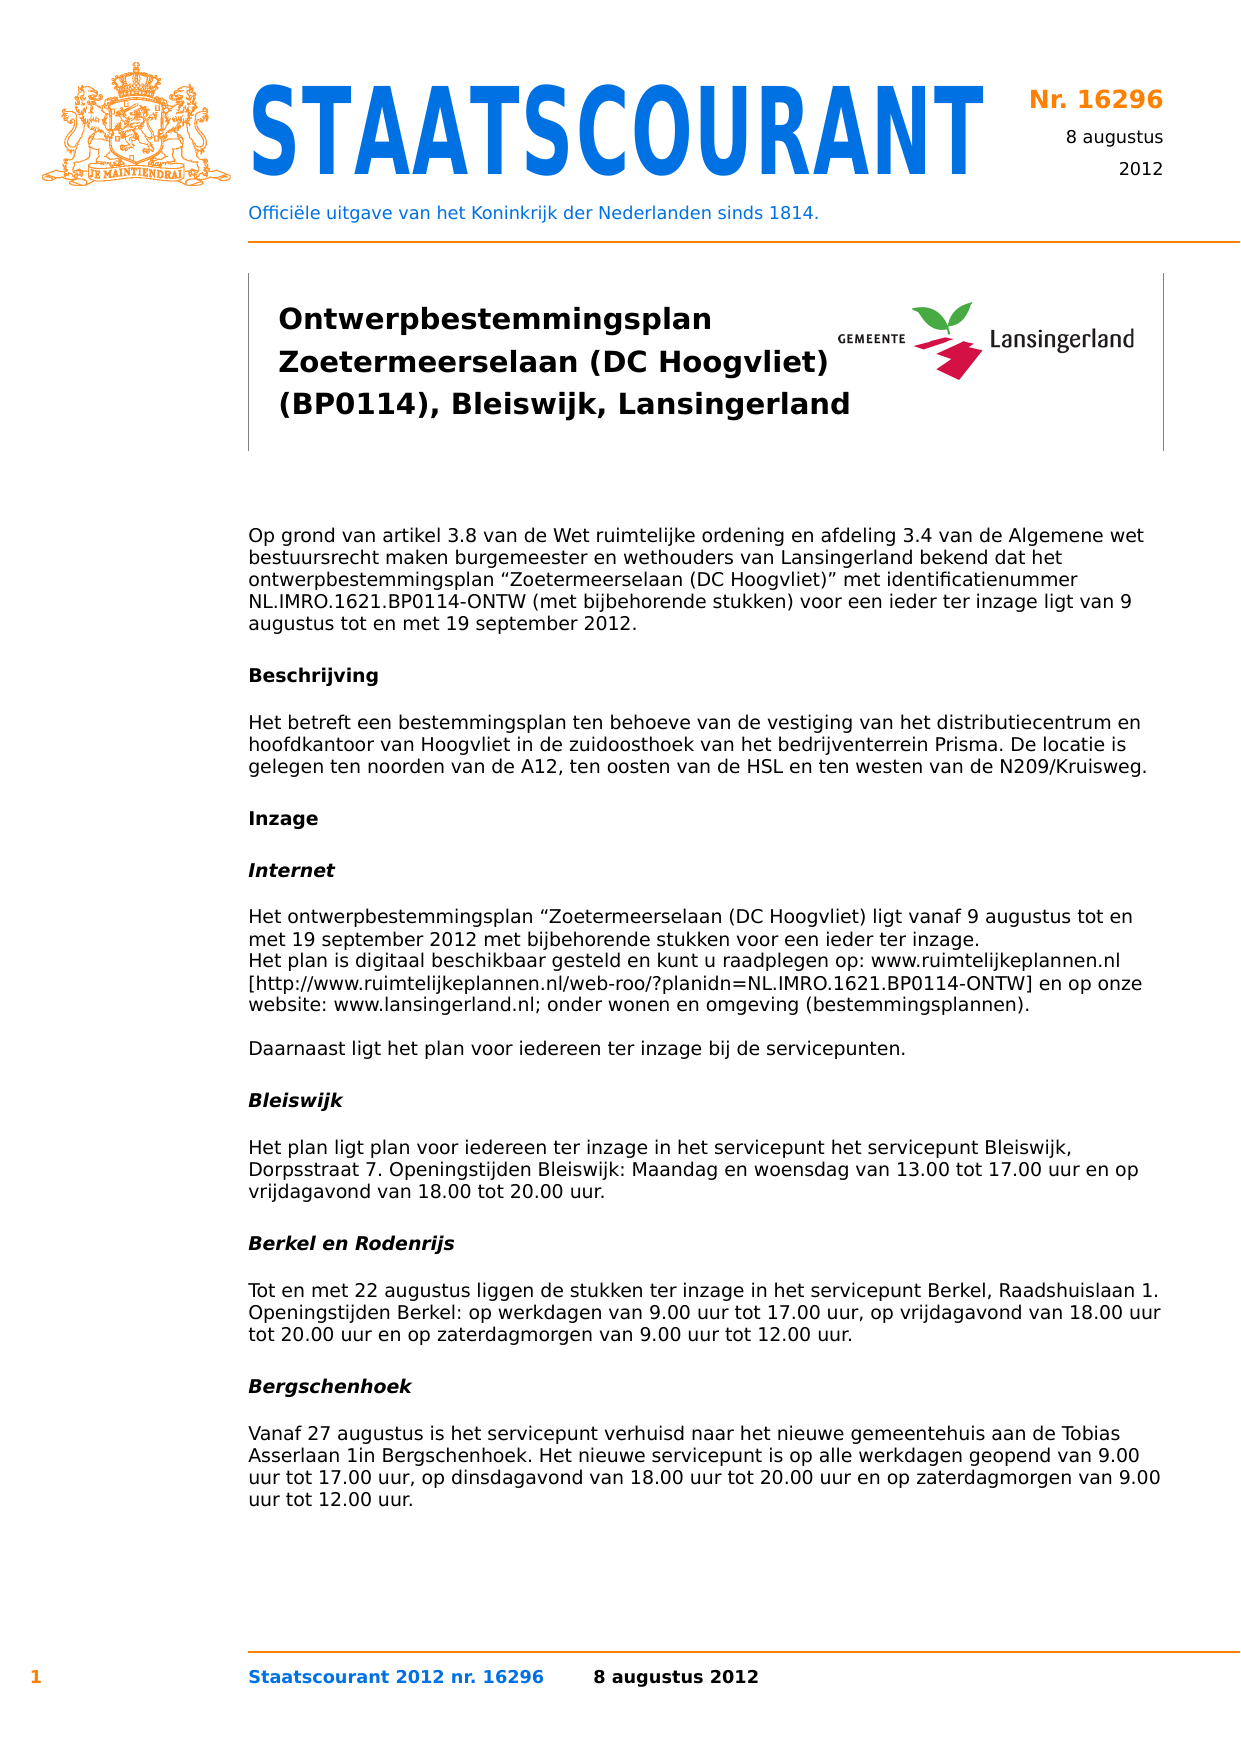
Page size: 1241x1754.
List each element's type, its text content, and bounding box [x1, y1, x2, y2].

text Op grond van artikel 3.8 van de Wet ruimtelijke ordening en afdeling 3.4 van de Algemene wet bestuursrecht maken burgemeester en wethouders van Lansingerland bekend dat het ontwerpbestemmingsplan “Zoetermeerselaan (DC Hoogvliet)” met identificatienummer NL.IMRO.1621.BP0114-ONTW (met bijbehorende stukken) voor een ieder ter inzage ligt van 9 augustus tot en met 19 september 2012. [248, 525, 1163, 634]
text Tot en met 22 augustus liggen de stukken ter inzage in het servicepunt Berkel, Raadshuislaan 1. Openingstijden Berkel: op werkdagen van 9.00 uur tot 17.00 uur, op vrijdagavond van 18.00 uur tot 20.00 uur en op zaterdagmorgen van 9.00 uur tot 12.00 uur. [248, 1280, 1163, 1346]
table_cell Officiële uitgave van het Koninkrijk der Nederlanden sinds 1814. [248, 203, 1240, 241]
subtitle Bleiswijk [248, 1090, 1163, 1112]
picture [838, 302, 1134, 380]
text Daarnaast ligt het plan voor iedereen ter inzage bij de servicepunten. [248, 1038, 1163, 1060]
text Het betreft een bestemmingsplan ten behoeve van de vestiging van het distributiecentrum en hoofdkantoor van Hoogvliet in de zuidoosthoek van het bedrijventerrein Prisma. De locatie is gelegen ten noorden van de A12, ten oosten van de HSL en ten westen van de N209/Kruisweg. [248, 712, 1163, 777]
subtitle Berkel en Rodenrijs [248, 1233, 1163, 1255]
table_header [25, 62, 248, 241]
text Het plan ligt plan voor iedereen ter inzage in het servicepunt het servicepunt Bleiswijk, Dorpsstraat 7. Openingstijden Bleiswijk: Maandag en woensdag van 13.00 tot 17.00 uur en op vrijdagavond van 18.00 tot 20.00 uur. [248, 1137, 1163, 1203]
table_cell 8 augustus [998, 121, 1240, 153]
table_header Nr. 16296 [998, 62, 1240, 121]
text Het ontwerpbestemmingsplan “Zoetermeerselaan (DC Hoogvliet) ligt vanaf 9 augustus tot en met 19 september 2012 met bijbehorende stukken voor een ieder ter inzage. [248, 906, 1163, 950]
table_header STAATSCOURANT [248, 62, 998, 203]
subtitle Internet [248, 859, 1163, 881]
text Het plan is digitaal beschikbaar gesteld en kunt u raadplegen op: www.ruimtelijkeplannen.nl [http://www.ruimtelijkeplannen.nl/web-roo/?planidn=NL.IMRO.1621.BP0114-ONTW] en op onze website: www.lansingerland.nl; onder wonen en omgeving (bestemmingsplannen). [248, 950, 1163, 1016]
picture [41, 62, 231, 186]
text Vanaf 27 augustus is het servicepunt verhuisd naar het nieuwe gemeentehuis aan de Tobias Asserlaan 1in Bergschenhoek. Het nieuwe servicepunt is op alle werkdagen geopend van 9.00 uur tot 17.00 uur, op dinsdagavond van 18.00 uur tot 20.00 uur en op zaterdagmorgen van 9.00 uur tot 12.00 uur. [248, 1423, 1163, 1511]
subtitle Inzage [248, 807, 1163, 829]
subtitle Beschrijving [248, 664, 1163, 687]
table_cell 2012 [998, 153, 1240, 203]
subtitle Bergschenhoek [248, 1376, 1163, 1398]
subtitle Ontwerpbestemmingsplan Zoetermeerselaan (DC Hoogvliet) (BP0114), Bleiswijk, Lansingerland [249, 273, 1163, 451]
